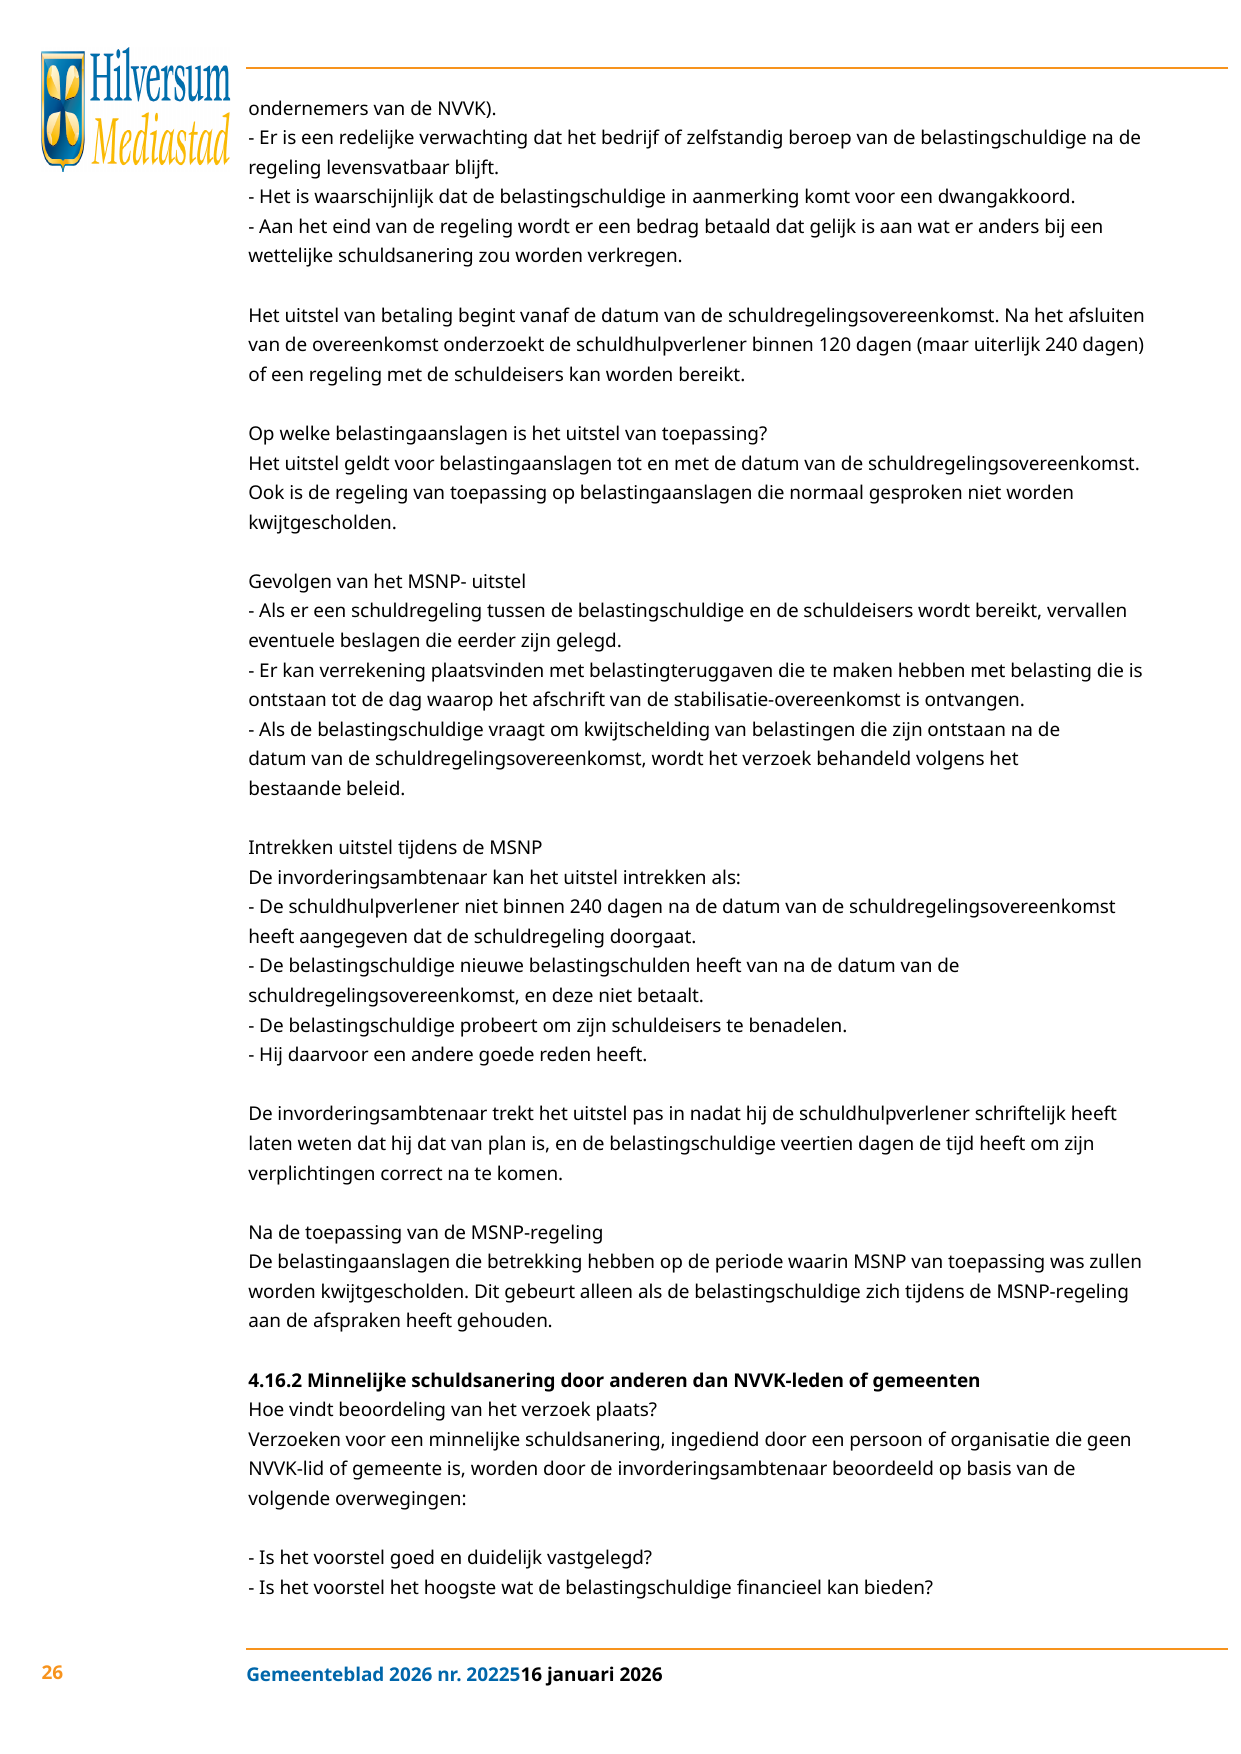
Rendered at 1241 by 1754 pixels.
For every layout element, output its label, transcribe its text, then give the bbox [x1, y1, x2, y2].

text Op welke belastingaanslagen is het uitstel van toepassing? [248, 420, 1152, 446]
text Het uitstel van betaling begint vanaf de datum van de schuldregelingsovereenkomst. Na het afsluiten van de overeenkomst onderzoekt de schuldhulpverlener binnen 120 dagen (maar uiterlijk 240 dagen) of een regeling met de schuldeisers kan worden bereikt. [248, 302, 1152, 387]
text - De belastingschuldige nieuwe belastingschulden heeft van na de datum van de schuldregelingsovereenkomst, en deze niet betaalt. [248, 953, 1152, 1008]
text Gevolgen van het MSNP- uitstel [248, 568, 1152, 594]
text - Is het voorstel het hoogste wat de belastingschuldige financieel kan bieden? [248, 1574, 1152, 1600]
text De belastingaanslagen die betrekking hebben op de periode waarin MSNP van toepassing was zullen worden kwijtgescholden. Dit gebeurt alleen als de belastingschuldige zich tijdens de MSNP-regeling aan de afspraken heeft gehouden. [248, 1248, 1152, 1333]
text - Als er een schuldregeling tussen de belastingschuldige en de schuldeisers wordt bereikt, vervallen [248, 598, 1152, 623]
text - Er kan verrekening plaatsvinden met belastingteruggaven die te maken hebben met belasting die is ontstaan tot de dag waarop het afschrift van de stabilisatie-overeenkomst is ontvangen. [248, 657, 1152, 712]
text Na de toepassing van de MSNP-regeling [248, 1219, 1152, 1245]
text - De schuldhulpverlener niet binnen 240 dagen na de datum van de schuldregelingsovereenkomst heeft aangegeven dat de schuldregeling doorgaat. [248, 893, 1152, 949]
text Hoe vindt beoordeling van het verzoek plaats? [248, 1396, 1152, 1422]
text Het uitstel geldt voor belastingaanslagen tot en met de datum van de schuldregelingsovereenkomst. Ook is de regeling van toepassing op belastingaanslagen die normaal gesproken niet worden kwijtgescholden. [248, 450, 1152, 535]
text De invorderingsambtenaar kan het uitstel intrekken als: [248, 864, 1152, 890]
text De invorderingsambtenaar trekt het uitstel pas in nadat hij de schuldhulpverlener schriftelijk heeft laten weten dat hij dat van plan is, en de belastingschuldige veertien dagen de tijd heeft om zijn verplichtingen correct na te komen. [248, 1101, 1152, 1186]
text eventuele beslagen die eerder zijn gelegd. [248, 627, 1152, 653]
text Intrekken uitstel tijdens de MSNP [248, 834, 1152, 860]
text Verzoeken voor een minnelijke schuldsanering, ingediend door een persoon of organisatie die geen NVVK-lid of gemeente is, worden door de invorderingsambtenaar beoordeeld op basis van de volgende overwegingen: [248, 1426, 1152, 1511]
text - Is het voorstel goed en duidelijk vastgelegd? [248, 1544, 1152, 1570]
text datum van de schuldregelingsovereenkomst, wordt het verzoek behandeld volgens het [248, 746, 1152, 771]
text - Aan het eind van de regeling wordt er een bedrag betaald dat gelijk is aan wat er anders bij een wettelijke schuldsanering zou worden verkregen. [248, 213, 1152, 268]
text 4.16.2 Minnelijke schuldsanering door anderen dan NVVK-leden of gemeenten [248, 1367, 1152, 1393]
text - Als de belastingschuldige vraagt om kwijtschelding van belastingen die zijn ontstaan na de [248, 716, 1152, 742]
text - De belastingschuldige probeert om zijn schuldeisers te benadelen. [248, 1012, 1152, 1038]
text ondernemers van de NVVK). [248, 95, 1152, 121]
text - Hij daarvoor een andere goede reden heeft. [248, 1041, 1152, 1067]
text - Er is een redelijke verwachting dat het bedrijf of zelfstandig beroep van de belastingschuldige na de regeling levensvatbaar blijft. [248, 124, 1152, 180]
text bestaande beleid. [248, 775, 1152, 801]
picture [41, 47, 231, 172]
text - Het is waarschijnlijk dat de belastingschuldige in aanmerking komt voor een dwangakkoord. [248, 183, 1152, 209]
